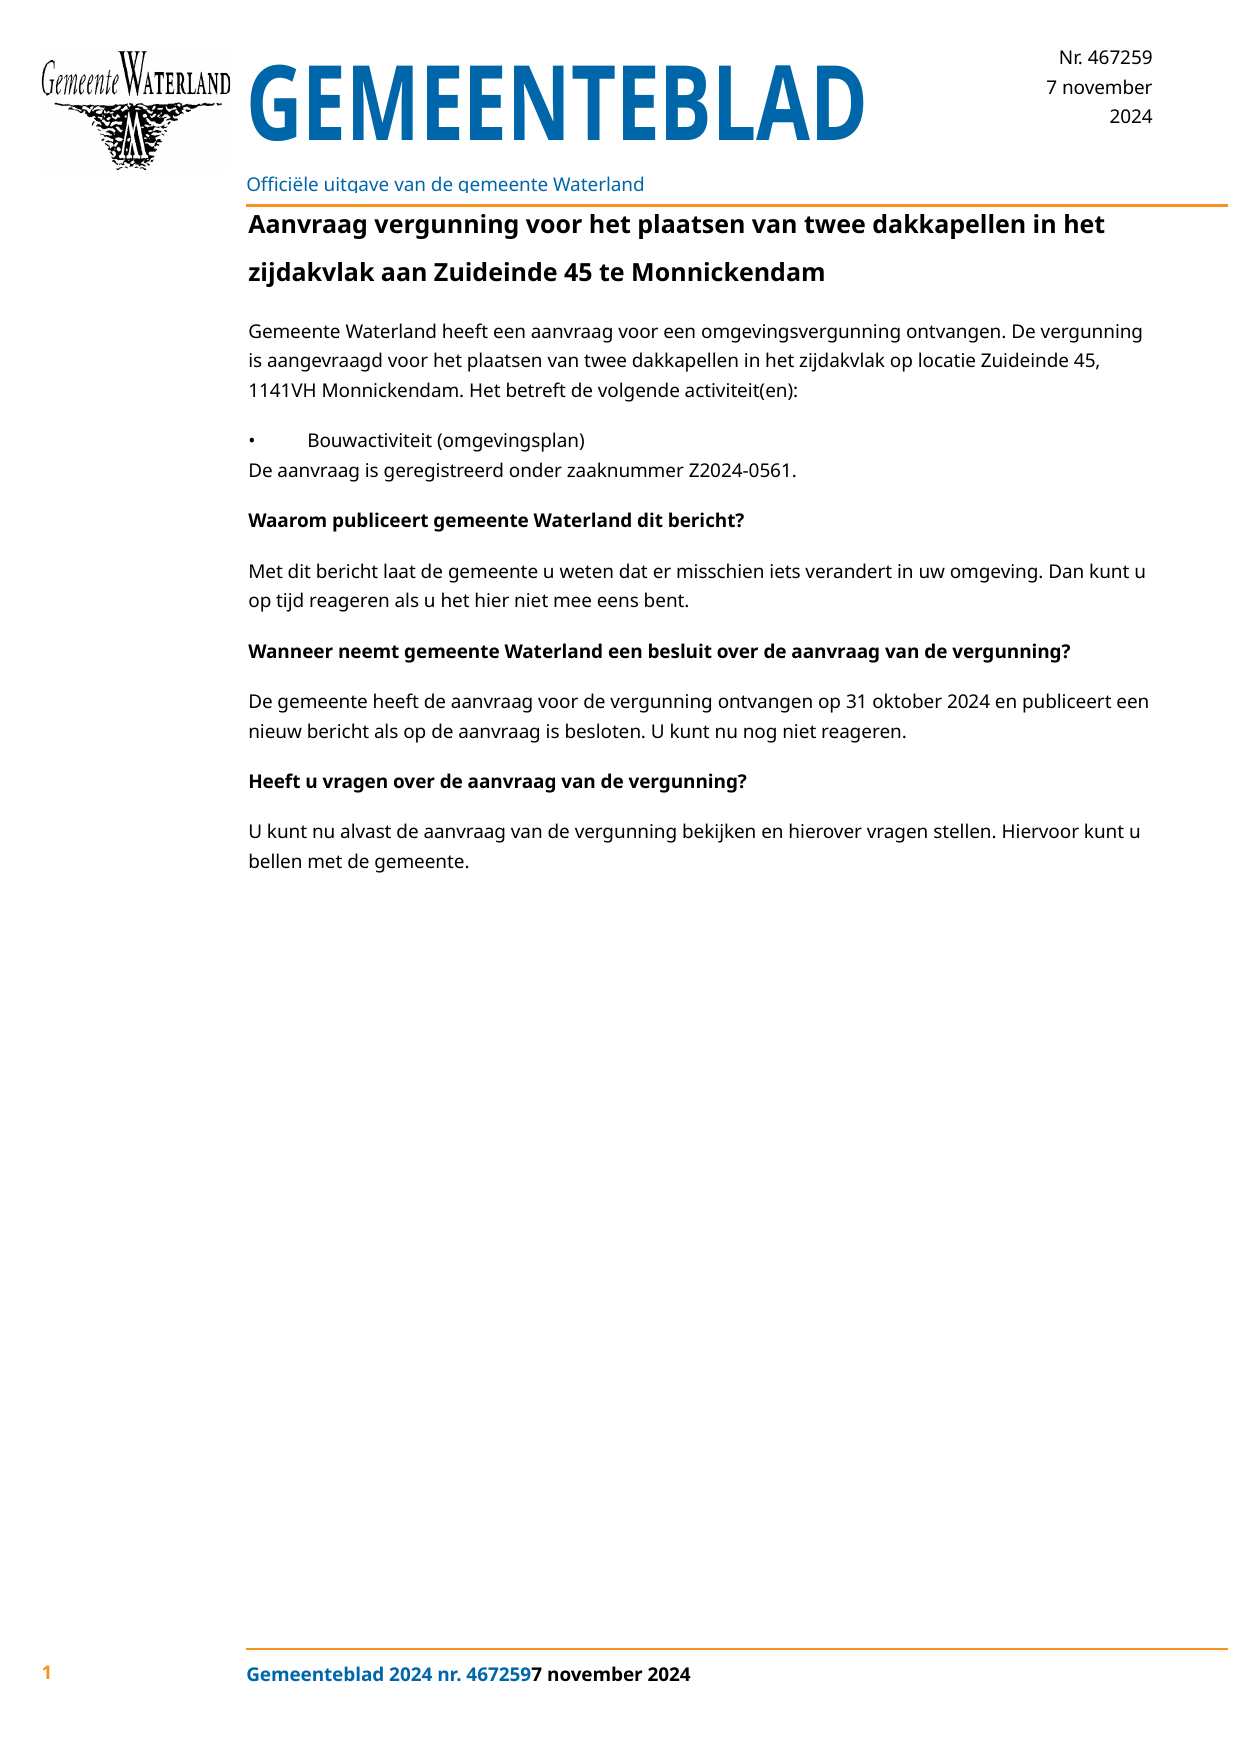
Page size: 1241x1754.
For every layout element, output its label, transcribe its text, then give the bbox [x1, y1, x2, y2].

text Heeft u vragen over de aanvraag van de vergunning? [248, 768, 1152, 794]
text Met dit bericht laat de gemeente u weten dat er misschien iets verandert in uw omgeving. Dan kunt u op tijd reageren als u het hier niet mee eens bent. [248, 558, 1152, 613]
list Bouwactiviteit (omgevingsplan) [248, 427, 1152, 453]
picture [41, 47, 231, 172]
text De aanvraag is geregistreerd onder zaaknummer Z2024-0561. [248, 457, 1152, 483]
text Aanvraag vergunning voor het plaatsen van twee dakkapellen in het zijdakvlak aan Zuideinde 45 te Monnickendam [248, 207, 1152, 288]
text Gemeente Waterland heeft een aanvraag voor een omgevingsvergunning ontvangen. De vergunning is aangevraagd voor het plaatsen van twee dakkapellen in het zijdakvlak op locatie Zuideinde 45, 1141VH Monnickendam. Het betreft de volgende activiteit(en): [248, 318, 1152, 403]
text U kunt nu alvast de aanvraag van de vergunning bekijken en hierover vragen stellen. Hiervoor kunt u bellen met de gemeente. [248, 819, 1152, 874]
text Waarom publiceert gemeente Waterland dit bericht? [248, 507, 1152, 533]
text De gemeente heeft de aanvraag voor de vergunning ontvangen op 31 oktober 2024 en publiceert een nieuw bericht als op de aanvraag is besloten. U kunt nu nog niet reageren. [248, 688, 1152, 744]
text Wanneer neemt gemeente Waterland een besluit over de aanvraag van de vergunning? [248, 638, 1152, 664]
